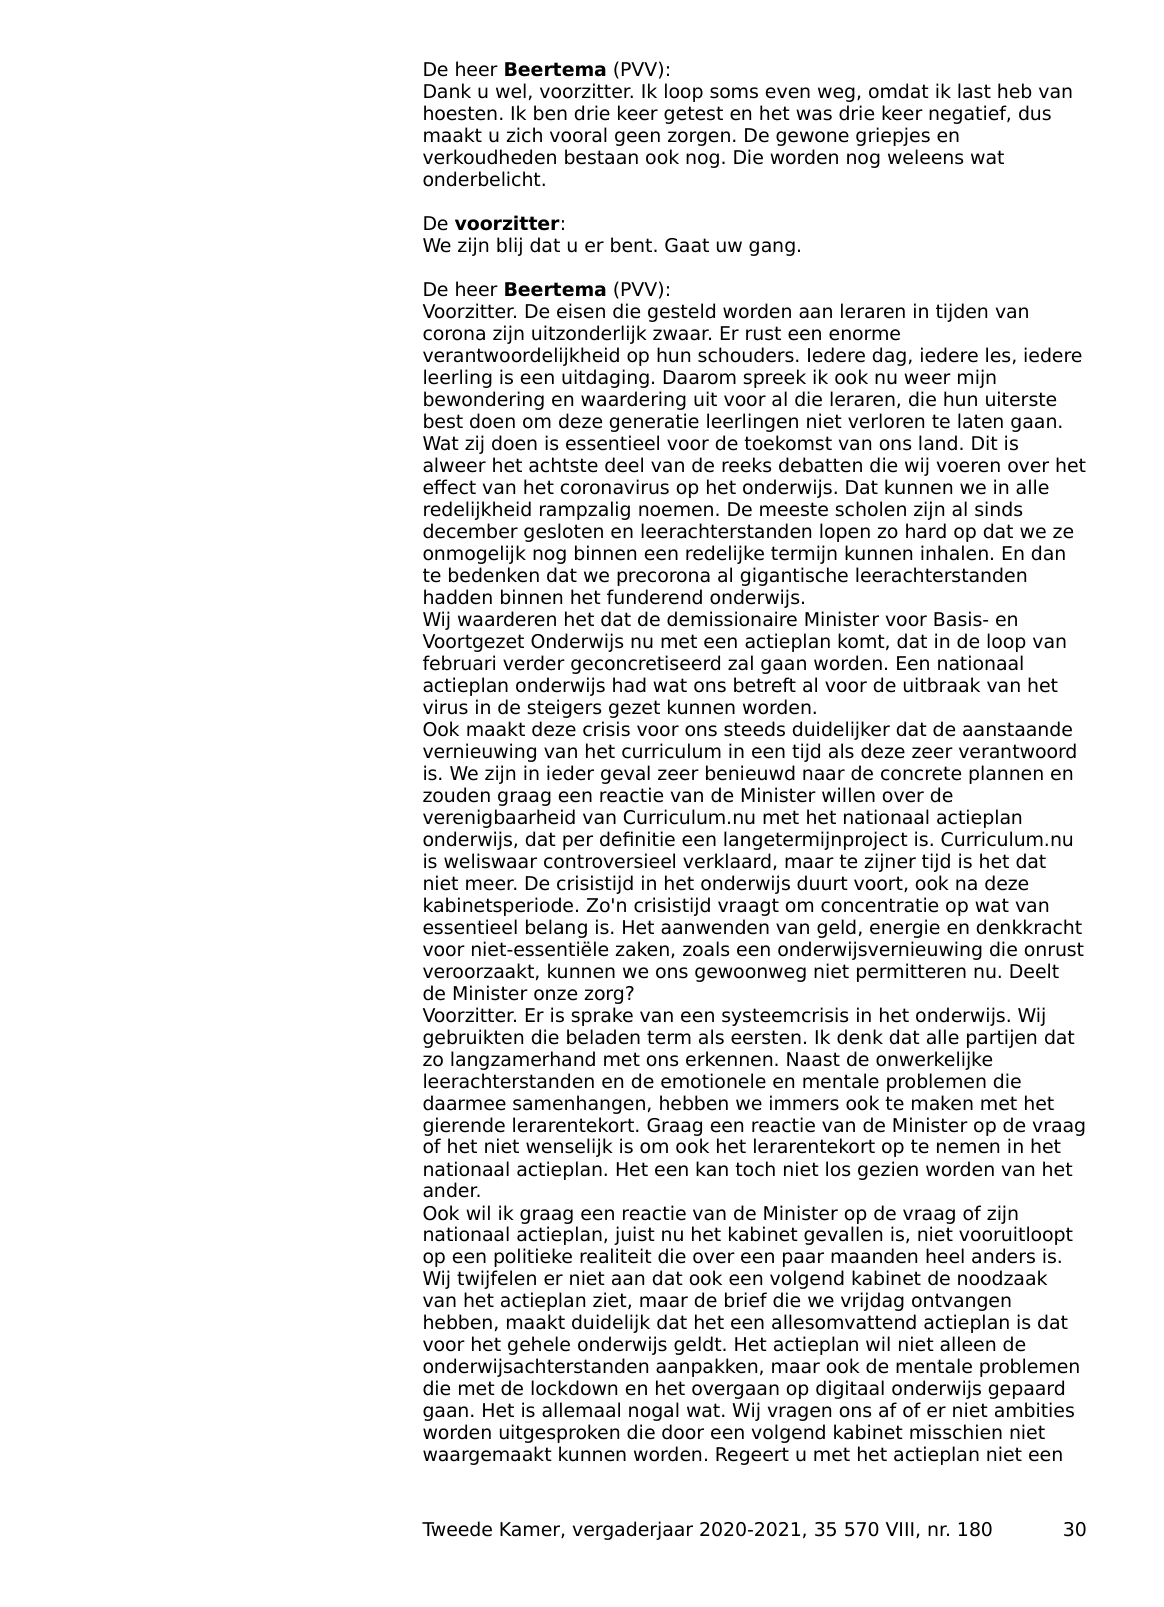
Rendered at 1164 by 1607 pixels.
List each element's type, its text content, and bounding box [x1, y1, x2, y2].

text Dank u wel, voorzitter. Ik loop soms even weg, omdat ik last heb van hoesten. Ik ben drie keer getest en het was drie keer negatief, dus maakt u zich vooral geen zorgen. De gewone griepjes en verkoudheden bestaan ook nog. Die worden nog weleens wat onderbelicht. [422, 81, 1087, 191]
text De heer Beertema (PVV): [422, 279, 1087, 301]
text Voorzitter. De eisen die gesteld worden aan leraren in tijden van corona zijn uitzonderlijk zwaar. Er rust een enorme verantwoordelijkheid op hun schouders. Iedere dag, iedere les, iedere leerling is een uitdaging. Daarom spreek ik ook nu weer mijn bewondering en waardering uit voor al die leraren, die hun uiterste best doen om deze generatie leerlingen niet verloren te laten gaan. Wat zij doen is essentieel voor de toekomst van ons land. Dit is alweer het achtste deel van de reeks debatten die wij voeren over het effect van het coronavirus op het onderwijs. Dat kunnen we in alle redelijkheid rampzalig noemen. De meeste scholen zijn al sinds december gesloten en leerachterstanden lopen zo hard op dat we ze onmogelijk nog binnen een redelijke termijn kunnen inhalen. En dan te bedenken dat we precorona al gigantische leerachterstanden hadden binnen het funderend onderwijs. [422, 301, 1087, 609]
text De voorzitter: [422, 213, 1087, 235]
text Voorzitter. Er is sprake van een systeemcrisis in het onderwijs. Wij gebruikten die beladen term als eersten. Ik denk dat alle partijen dat zo langzamerhand met ons erkennen. Naast de onwerkelijke leerachterstanden en de emotionele en mentale problemen die daarmee samenhangen, hebben we immers ook te maken met het gierende lerarentekort. Graag een reactie van de Minister op de vraag of het niet wenselijk is om ook het lerarentekort op te nemen in het nationaal actieplan. Het een kan toch niet los gezien worden van het ander. [422, 1004, 1087, 1202]
text We zijn blij dat u er bent. Gaat uw gang. [422, 235, 1087, 257]
text Ook wil ik graag een reactie van de Minister op de vraag of zijn nationaal actieplan, juist nu het kabinet gevallen is, niet vooruitloopt op een politieke realiteit die over een paar maanden heel anders is. Wij twijfelen er niet aan dat ook een volgend kabinet de noodzaak van het actieplan ziet, maar de brief die we vrijdag ontvangen hebben, maakt duidelijk dat het een allesomvattend actieplan is dat voor het gehele onderwijs geldt. Het actieplan wil niet alleen de onderwijsachterstanden aanpakken, maar ook de mentale problemen die met de lockdown en het overgaan op digitaal onderwijs gepaard gaan. Het is allemaal nogal wat. Wij vragen ons af of er niet ambities worden uitgesproken die door een volgend kabinet misschien niet waargemaakt kunnen worden. Regeert u met het actieplan niet een [422, 1202, 1087, 1466]
text De heer Beertema (PVV): [422, 59, 1087, 81]
text Ook maakt deze crisis voor ons steeds duidelijker dat de aanstaande vernieuwing van het curriculum in een tijd als deze zeer verantwoord is. We zijn in ieder geval zeer benieuwd naar de concrete plannen en zouden graag een reactie van de Minister willen over de verenigbaarheid van Curriculum.nu met het nationaal actieplan onderwijs, dat per definitie een langetermijnproject is. Curriculum.nu is weliswaar controversieel verklaard, maar te zijner tijd is het dat niet meer. De crisistijd in het onderwijs duurt voort, ook na deze kabinetsperiode. Zo'n crisistijd vraagt om concentratie op wat van essentieel belang is. Het aanwenden van geld, energie en denkkracht voor niet-essentiële zaken, zoals een onderwijsvernieuwing die onrust veroorzaakt, kunnen we ons gewoonweg niet permitteren nu. Deelt de Minister onze zorg? [422, 719, 1087, 1004]
text Wij waarderen het dat de demissionaire Minister voor Basis- en Voortgezet Onderwijs nu met een actieplan komt, dat in de loop van februari verder geconcretiseerd zal gaan worden. Een nationaal actieplan onderwijs had wat ons betreft al voor de uitbraak van het virus in de steigers gezet kunnen worden. [422, 609, 1087, 719]
